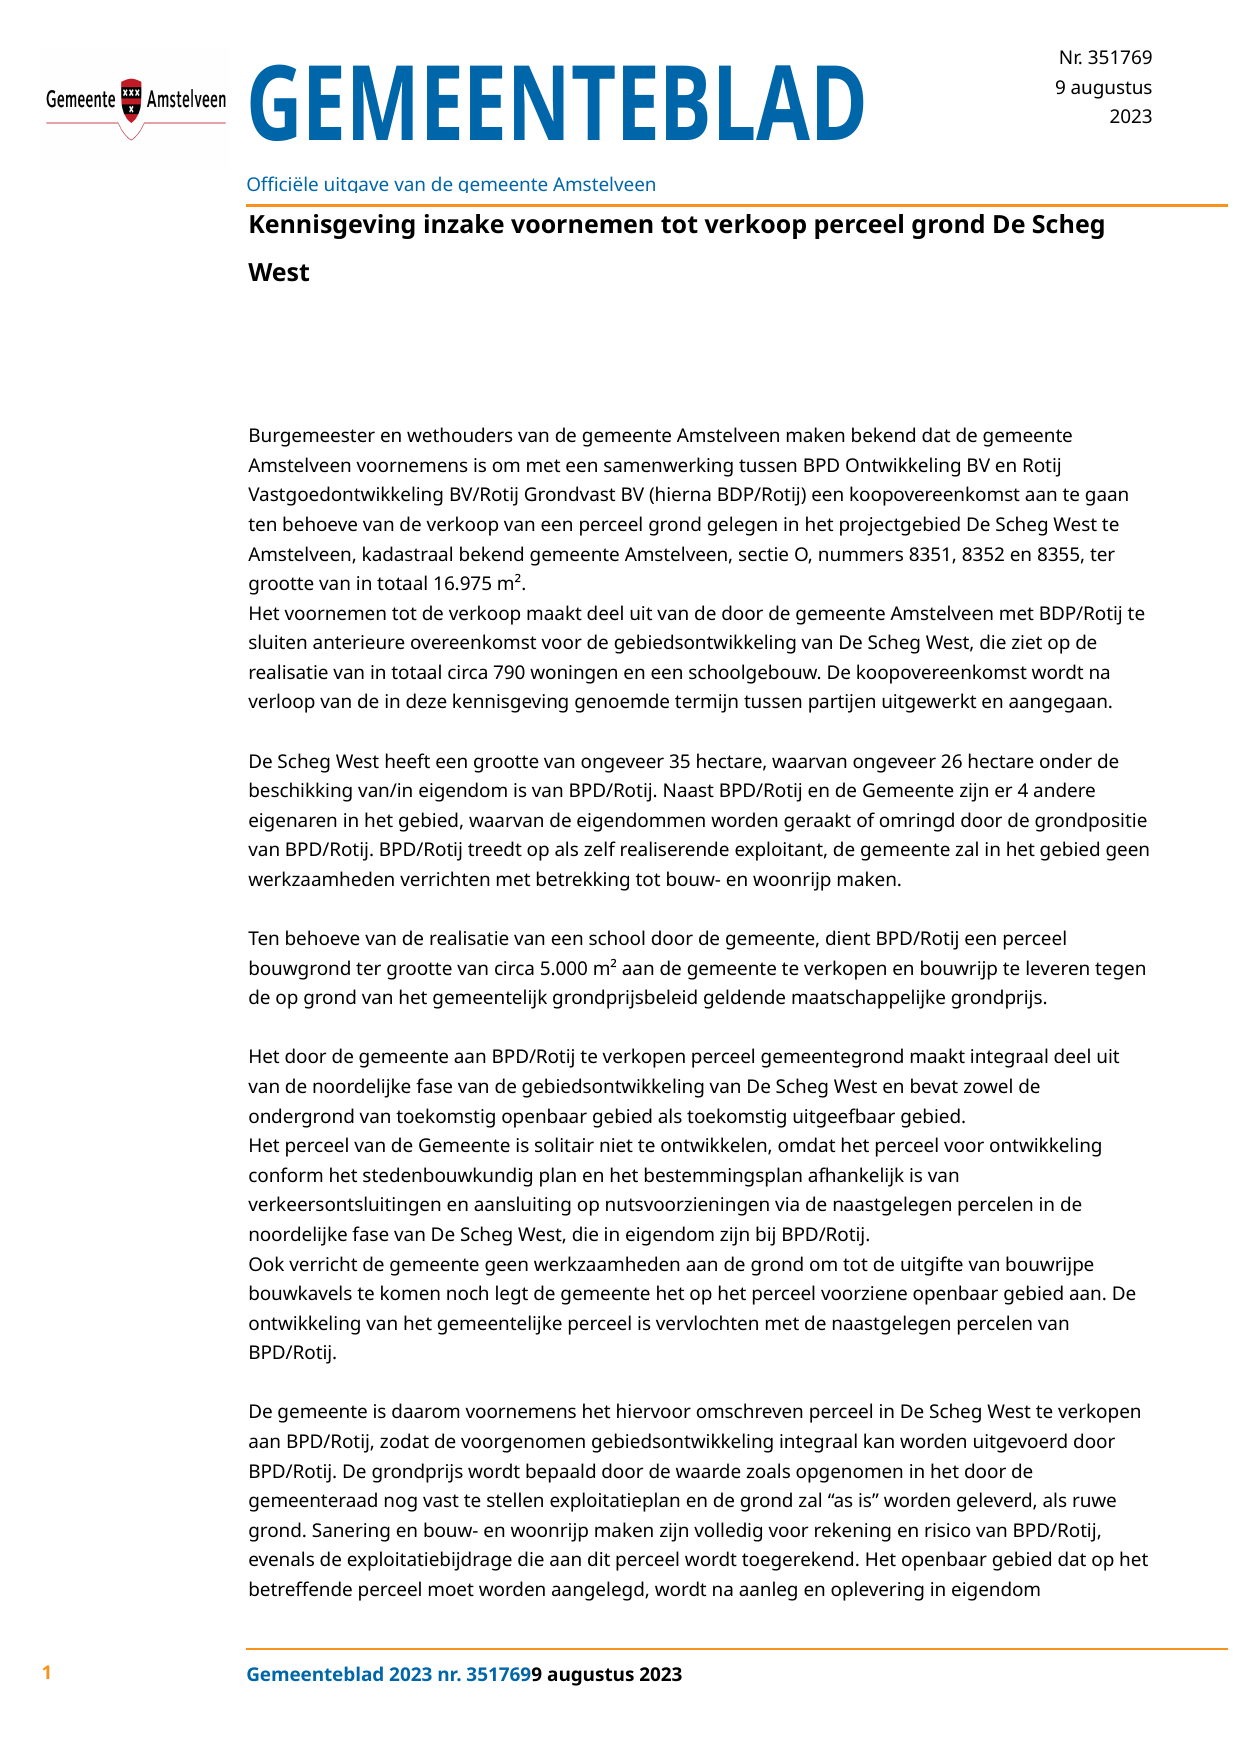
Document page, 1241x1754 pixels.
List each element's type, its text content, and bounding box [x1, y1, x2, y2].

text Het voornemen tot de verkoop maakt deel uit van de door de gemeente Amstelveen met BDP/Rotij te sluiten anterieure overeenkomst voor de gebiedsontwikkeling van De Scheg West, die ziet op de realisatie van in totaal circa 790 woningen en een schoolgebouw. De koopovereenkomst wordt na verloop van de in deze kennisgeving genoemde termijn tussen partijen uitgewerkt en aangegaan. [248, 600, 1152, 714]
text Ten behoeve van de realisatie van een school door de gemeente, dient BPD/Rotij een perceel bouwgrond ter grootte van circa 5.000 m² aan de gemeente te verkopen en bouwrijp te leveren tegen de op grond van het gemeentelijk grondprijsbeleid geldende maatschappelijke grondprijs. [248, 925, 1152, 1010]
text De Scheg West heeft een grootte van ongeveer 35 hectare, waarvan ongeveer 26 hectare onder de beschikking van/in eigendom is van BPD/Rotij. Naast BPD/Rotij en de Gemeente zijn er 4 andere eigenaren in het gebied, waarvan de eigendommen worden geraakt of omringd door de grondpositie van BPD/Rotij. BPD/Rotij treedt op als zelf realiserende exploitant, de gemeente zal in het gebied geen werkzaamheden verrichten met betrekking tot bouw- en woonrijp maken. [248, 748, 1152, 892]
picture [41, 47, 231, 172]
text Het perceel van de Gemeente is solitair niet te ontwikkelen, omdat het perceel voor ontwikkeling conform het stedenbouwkundig plan en het bestemmingsplan afhankelijk is van verkeersontsluitingen en aansluiting op nutsvoorzieningen via de naastgelegen percelen in de noordelijke fase van De Scheg West, die in eigendom zijn bij BPD/Rotij. [248, 1132, 1152, 1247]
text Kennisgeving inzake voornemen tot verkoop perceel grond De Scheg West [248, 207, 1152, 288]
text Het door de gemeente aan BPD/Rotij te verkopen perceel gemeentegrond maakt integraal deel uit van de noordelijke fase van de gebiedsontwikkeling van De Scheg West en bevat zowel de ondergrond van toekomstig openbaar gebied als toekomstig uitgeefbaar gebied. [248, 1044, 1152, 1129]
text De gemeente is daarom voornemens het hiervoor omschreven perceel in De Scheg West te verkopen aan BPD/Rotij, zodat de voorgenomen gebiedsontwikkeling integraal kan worden uitgevoerd door BPD/Rotij. De grondprijs wordt bepaald door de waarde zoals opgenomen in het door de gemeenteraad nog vast te stellen exploitatieplan en de grond zal “as is” worden geleverd, als ruwe grond. Sanering en bouw- en woonrijp maken zijn volledig voor rekening en risico van BPD/Rotij, evenals de exploitatiebijdrage die aan dit perceel wordt toegerekend. Het openbaar gebied dat op het betreffende perceel moet worden aangelegd, wordt na aanleg en oplevering in eigendom [248, 1399, 1152, 1602]
text Ook verricht de gemeente geen werkzaamheden aan de grond om tot de uitgifte van bouwrijpe bouwkavels te komen noch legt de gemeente het op het perceel voorziene openbaar gebied aan. De ontwikkeling van het gemeentelijke perceel is vervlochten met de naastgelegen percelen van BPD/Rotij. [248, 1251, 1152, 1365]
text Burgemeester en wethouders van de gemeente Amstelveen maken bekend dat de gemeente Amstelveen voornemens is om met een samenwerking tussen BPD Ontwikkeling BV en Rotij Vastgoedontwikkeling BV/Rotij Grondvast BV (hierna BDP/Rotij) een koopovereenkomst aan te gaan ten behoeve van de verkoop van een perceel grond gelegen in het projectgebied De Scheg West te Amstelveen, kadastraal bekend gemeente Amstelveen, sectie O, nummers 8351, 8352 en 8355, ter grootte van in totaal 16.975 m². [248, 422, 1152, 596]
